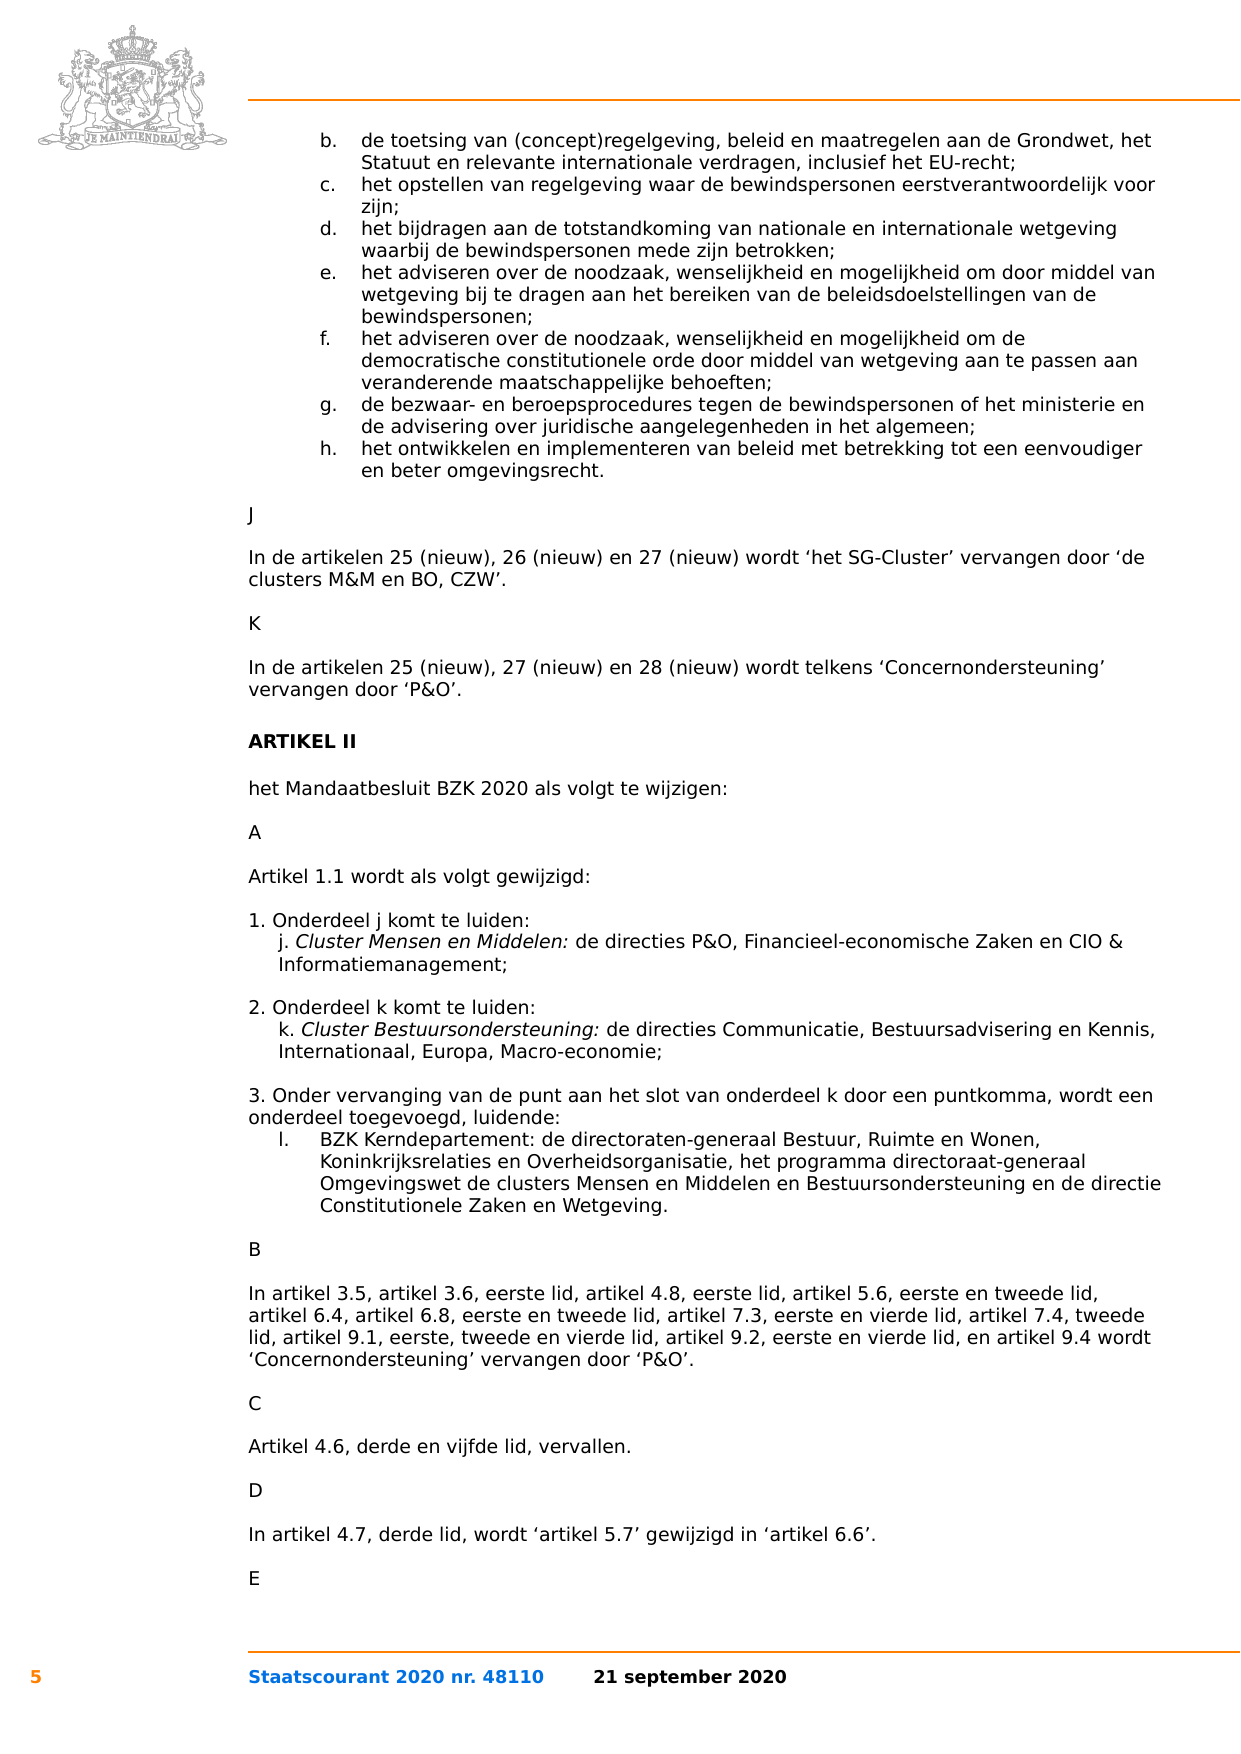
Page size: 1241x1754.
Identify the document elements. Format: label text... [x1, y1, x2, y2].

text 1. Onderdeel j komt te luiden: [248, 909, 1163, 931]
text J [248, 503, 1163, 525]
text In artikel 3.5, artikel 3.6, eerste lid, artikel 4.8, eerste lid, artikel 5.6, eerste en tweede lid, artikel 6.4, artikel 6.8, eerste en tweede lid, artikel 7.3, eerste en vierde lid, artikel 7.4, tweede lid, artikel 9.1, eerste, tweede en vierde lid, artikel 9.2, eerste en vierde lid, en artikel 9.4 wordt ‘Concernondersteuning’ vervangen door ‘P&O’. [248, 1283, 1163, 1371]
text In de artikelen 25 (nieuw), 27 (nieuw) en 28 (nieuw) wordt telkens ‘Concernondersteuning’ vervangen door ‘P&O’. [248, 657, 1163, 701]
subtitle ARTIKEL II [248, 731, 1163, 753]
text k. Cluster Bestuursondersteuning: de directies Communicatie, Bestuursadvisering en Kennis, Internationaal, Europa, Macro-economie; [278, 1019, 1163, 1063]
text In de artikelen 25 (nieuw), 26 (nieuw) en 27 (nieuw) wordt ‘het SG-Cluster’ vervangen door ‘de clusters M&M en BO, CZW’. [248, 547, 1163, 591]
text Artikel 4.6, derde en vijfde lid, vervallen. [248, 1436, 1163, 1458]
text Artikel 1.1 wordt als volgt gewijzigd: [248, 866, 1163, 888]
text c. het opstellen van regelgeving waar de bewindspersonen eerstverantwoordelijk voor zijn; [319, 174, 1163, 218]
text 2. Onderdeel k komt te luiden: [248, 997, 1163, 1019]
text K [248, 613, 1163, 635]
text e. het adviseren over de noodzaak, wenselijkheid en mogelijkheid om door middel van wetgeving bij te dragen aan het bereiken van de beleidsdoelstellingen van de bewindspersonen; [319, 262, 1163, 328]
text E [248, 1568, 1163, 1590]
text j. Cluster Mensen en Middelen: de directies P&O, Financieel-economische Zaken en CIO & Informatiemanagement; [278, 931, 1163, 975]
text D [248, 1480, 1163, 1502]
text In artikel 4.7, derde lid, wordt ‘artikel 5.7’ gewijzigd in ‘artikel 6.6’. [248, 1524, 1163, 1546]
text het Mandaatbesluit BZK 2020 als volgt te wijzigen: [248, 778, 1163, 800]
text f. het adviseren over de noodzaak, wenselijkheid en mogelijkheid om de democratische constitutionele orde door middel van wetgeving aan te passen aan veranderende maatschappelijke behoeften; [319, 328, 1163, 394]
text h. het ontwikkelen en implementeren van beleid met betrekking tot een eenvoudiger en beter omgevingsrecht. [319, 438, 1163, 482]
text b. de toetsing van (concept)regelgeving, beleid en maatregelen aan de Grondwet, het Statuut en relevante internationale verdragen, inclusief het EU-recht; [319, 130, 1163, 174]
text C [248, 1392, 1163, 1414]
text A [248, 822, 1163, 844]
text g. de bezwaar- en beroepsprocedures tegen de bewindspersonen of het ministerie en de advisering over juridische aangelegenheden in het algemeen; [319, 394, 1163, 438]
text d. het bijdragen aan de totstandkoming van nationale en internationale wetgeving waarbij de bewindspersonen mede zijn betrokken; [319, 218, 1163, 262]
text 3. Onder vervanging van de punt aan het slot van onderdeel k door een puntkomma, wordt een onderdeel toegevoegd, luidende: [248, 1085, 1163, 1129]
picture [38, 25, 227, 150]
text B [248, 1239, 1163, 1261]
text l. BZK Kerndepartement: de directoraten-generaal Bestuur, Ruimte en Wonen, Koninkrijksrelaties en Overheidsorganisatie, het programma directoraat-generaal Omgevingswet de clusters Mensen en Middelen en Bestuursondersteuning en de directie Constitutionele Zaken en Wetgeving. [278, 1129, 1163, 1217]
